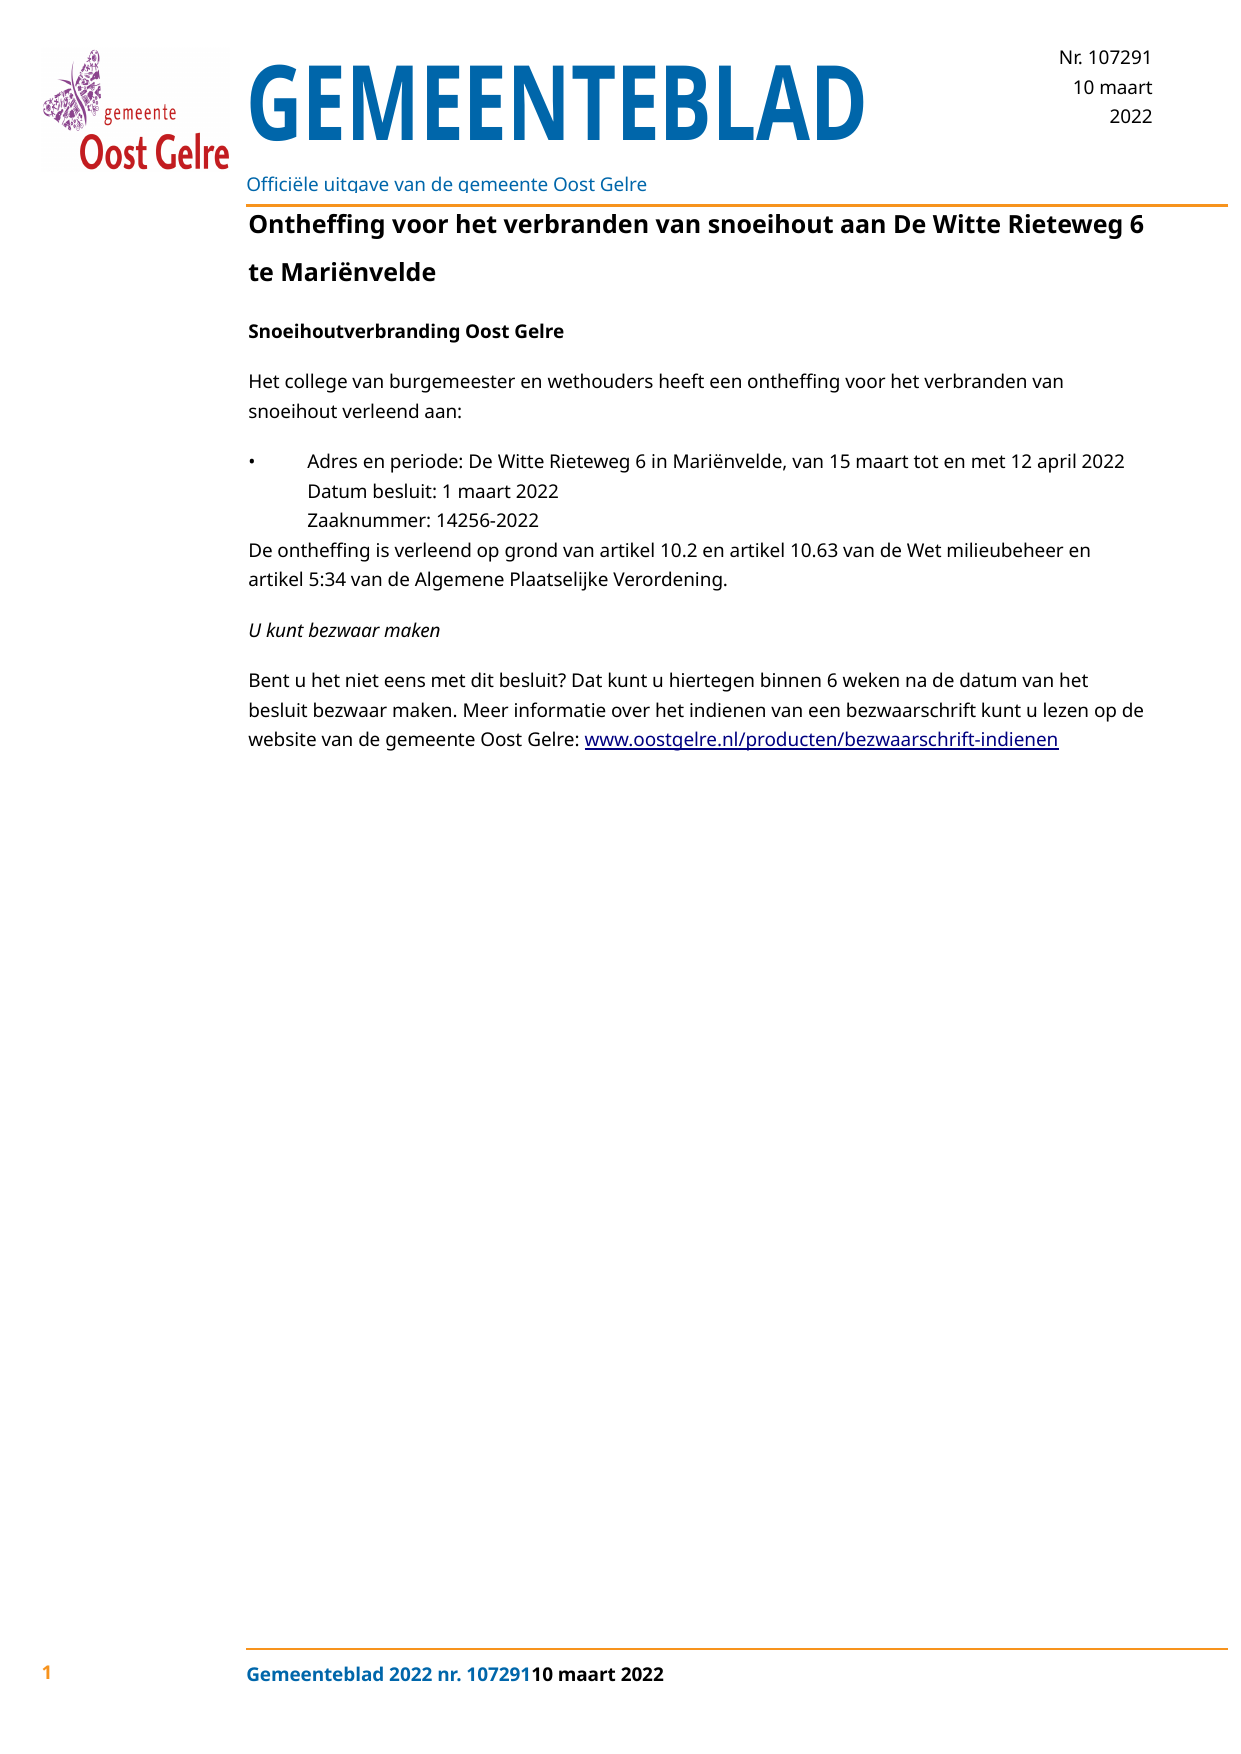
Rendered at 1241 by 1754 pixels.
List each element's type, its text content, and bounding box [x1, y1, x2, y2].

picture [41, 47, 231, 172]
text Snoeihoutverbranding Oost Gelre [248, 318, 1152, 344]
list Adres en periode: De Witte Rieteweg 6 in Mariënvelde, van 15 maart tot en met 12 april 2022 [248, 448, 1152, 474]
text De ontheffing is verleend op grond van artikel 10.2 en artikel 10.63 van de Wet milieubeheer en artikel 5:34 van de Algemene Plaatselijke Verordening. [248, 537, 1152, 592]
list Datum besluit: 1 maart 2022 [248, 478, 1152, 504]
text Bent u het niet eens met dit besluit? Dat kunt u hiertegen binnen 6 weken na de datum van het besluit bezwaar maken. Meer informatie over het indienen van een bezwaarschrift kunt u lezen op de website van de gemeente Oost Gelre: www.oostgelre.nl/producten/bezwaarschrift-indienen [248, 667, 1152, 752]
text U kunt bezwaar maken [248, 617, 1152, 643]
text Ontheffing voor het verbranden van snoeihout aan De Witte Rieteweg 6 te Mariënvelde [248, 207, 1152, 288]
list Zaaknummer: 14256-2022 [248, 507, 1152, 533]
text Het college van burgemeester en wethouders heeft een ontheffing voor het verbranden van snoeihout verleend aan: [248, 368, 1152, 424]
